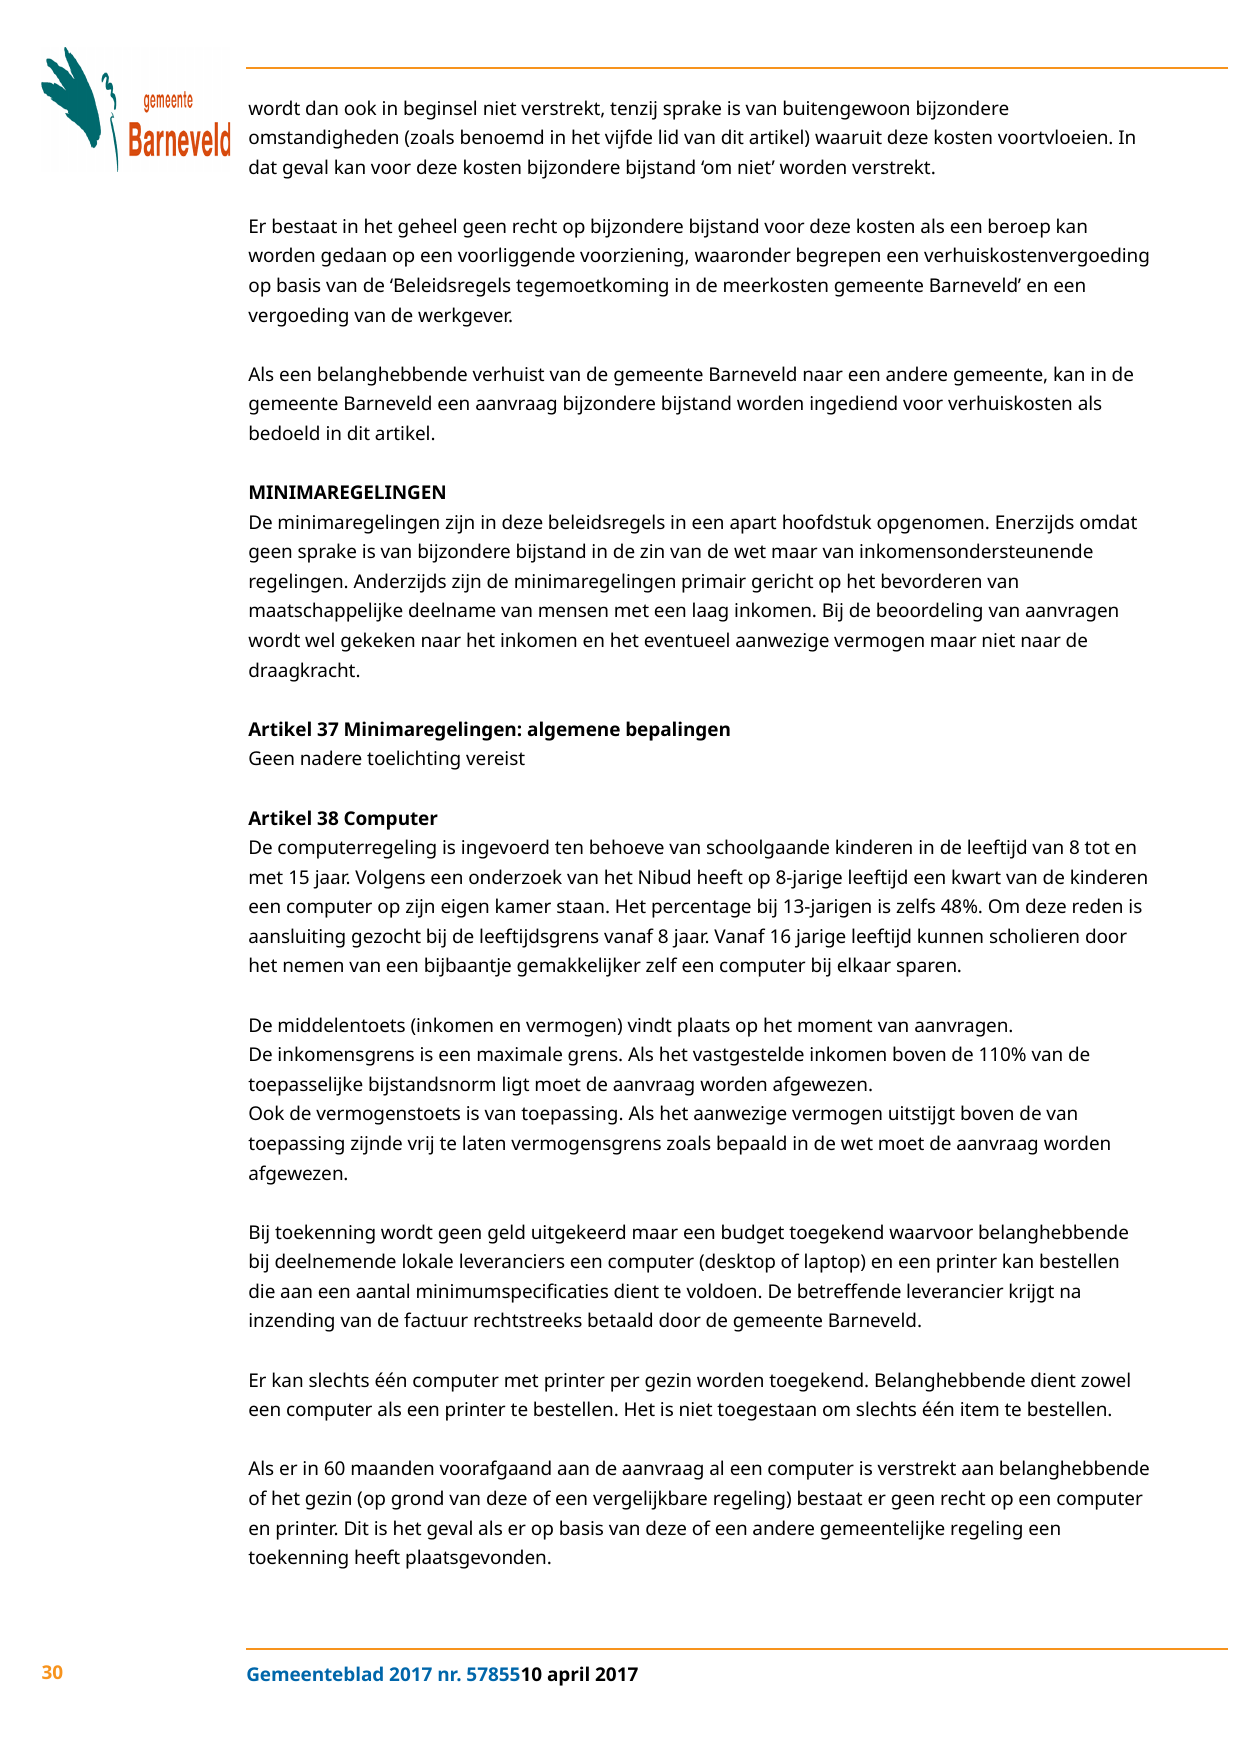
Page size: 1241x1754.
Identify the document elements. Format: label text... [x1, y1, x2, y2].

text Als een belanghebbende verhuist van de gemeente Barneveld naar een andere gemeente, kan in de gemeente Barneveld een aanvraag bijzondere bijstand worden ingediend voor verhuiskosten als bedoeld in dit artikel. [248, 361, 1152, 446]
text De minimaregelingen zijn in deze beleidsregels in een apart hoofdstuk opgenomen. Enerzijds omdat geen sprake is van bijzondere bijstand in de zin van de wet maar van inkomensondersteunende regelingen. Anderzijds zijn de minimaregelingen primair gericht op het bevorderen van maatschappelijke deelname van mensen met een laag inkomen. Bij de beoordeling van aanvragen wordt wel gekeken naar het inkomen en het eventueel aanwezige vermogen maar niet naar de draagkracht. [248, 509, 1152, 683]
text De computerregeling is ingevoerd ten behoeve van schoolgaande kinderen in de leeftijd van 8 tot en met 15 jaar. Volgens een onderzoek van het Nibud heeft op 8-jarige leeftijd een kwart van de kinderen een computer op zijn eigen kamer staan. Het percentage bij 13-jarigen is zelfs 48%. Om deze reden is aansluiting gezocht bij de leeftijdsgrens vanaf 8 jaar. Vanaf 16 jarige leeftijd kunnen scholieren door het nemen van een bijbaantje gemakkelijker zelf een computer bij elkaar sparen. [248, 834, 1152, 978]
text Er kan slechts één computer met printer per gezin worden toegekend. Belanghebbende dient zowel een computer als een printer te bestellen. Het is niet toegestaan om slechts één item te bestellen. [248, 1367, 1152, 1422]
text Artikel 38 Computer [248, 805, 1152, 831]
text Als er in 60 maanden voorafgaand aan de aanvraag al een computer is verstrekt aan belanghebbende of het gezin (op grond van deze of een vergelijkbare regeling) bestaat er geen recht op een computer en printer. Dit is het geval als er op basis van deze of een andere gemeentelijke regeling een toekenning heeft plaatsgevonden. [248, 1456, 1152, 1570]
text MINIMAREGELINGEN [248, 479, 1152, 505]
text Ook de vermogenstoets is van toepassing. Als het aanwezige vermogen uitstijgt boven de van toepassing zijnde vrij te laten vermogensgrens zoals bepaald in de wet moet de aanvraag worden afgewezen. [248, 1101, 1152, 1186]
text Er bestaat in het geheel geen recht op bijzondere bijstand voor deze kosten als een beroep kan worden gedaan op een voorliggende voorziening, waaronder begrepen een verhuiskostenvergoeding op basis van de ‘Beleidsregels tegemoetkoming in de meerkosten gemeente Barneveld’ en een vergoeding van de werkgever. [248, 213, 1152, 328]
text Geen nadere toelichting vereist [248, 746, 1152, 771]
text Artikel 37 Minimaregelingen: algemene bepalingen [248, 716, 1152, 742]
text Bij toekenning wordt geen geld uitgekeerd maar een budget toegekend waarvoor belanghebbende bij deelnemende lokale leveranciers een computer (desktop of laptop) en een printer kan bestellen die aan een aantal minimumspecificaties dient te voldoen. De betreffende leverancier krijgt na inzending van de factuur rechtstreeks betaald door de gemeente Barneveld. [248, 1219, 1152, 1333]
picture [41, 47, 231, 172]
text De middelentoets (inkomen en vermogen) vindt plaats op het moment van aanvragen. [248, 1012, 1152, 1038]
text wordt dan ook in beginsel niet verstrekt, tenzij sprake is van buitengewoon bijzondere omstandigheden (zoals benoemd in het vijfde lid van dit artikel) waaruit deze kosten voortvloeien. In dat geval kan voor deze kosten bijzondere bijstand ‘om niet’ worden verstrekt. [248, 95, 1152, 180]
text De inkomensgrens is een maximale grens. Als het vastgestelde inkomen boven de 110% van de toepasselijke bijstandsnorm ligt moet de aanvraag worden afgewezen. [248, 1041, 1152, 1097]
